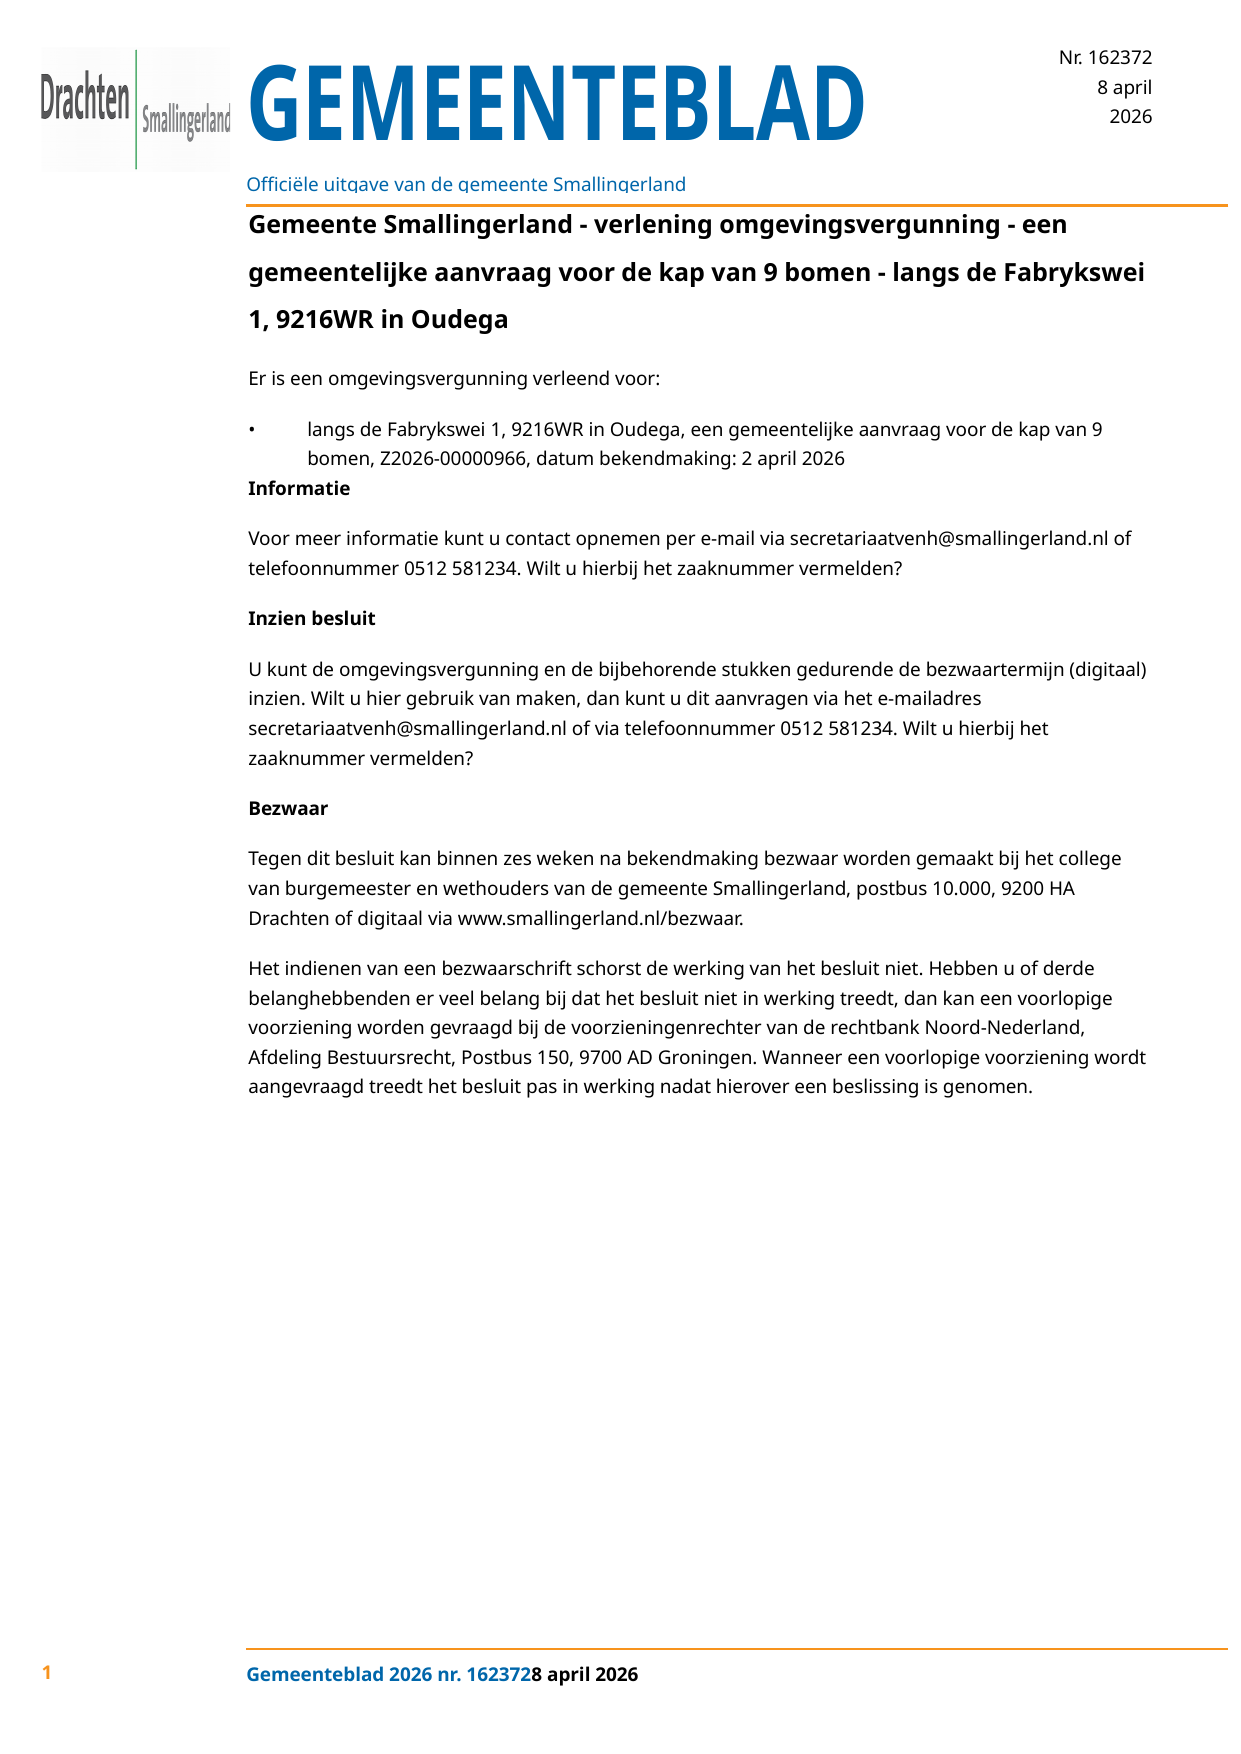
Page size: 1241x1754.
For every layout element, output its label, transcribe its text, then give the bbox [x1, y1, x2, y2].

text Inzien besluit [248, 606, 1152, 631]
list langs de Fabrykswei 1, 9216WR in Oudega, een gemeentelijke aanvraag voor de kap van 9 bomen, Z2026-00000966, datum bekendmaking: 2 april 2026 [248, 416, 1152, 471]
text Gemeente Smallingerland - verlening omgevingsvergunning - een gemeentelijke aanvraag voor de kap van 9 bomen - langs de Fabrykswei 1, 9216WR in Oudega [248, 207, 1152, 336]
text Er is een omgevingsvergunning verleend voor: [248, 366, 1152, 391]
text Voor meer informatie kunt u contact opnemen per e-mail via secretariaatvenh@smallingerland.nl of telefoonnummer 0512 581234. Wilt u hierbij het zaaknummer vermelden? [248, 526, 1152, 581]
text Het indienen van een bezwaarschrift schorst de werking van het besluit niet. Hebben u of derde belanghebbenden er veel belang bij dat het besluit niet in werking treedt, dan kan een voorlopige voorziening worden gevraagd bij de voorzieningenrechter van de rechtbank Noord-Nederland, Afdeling Bestuursrecht, Postbus 150, 9700 AD Groningen. Wanneer een voorlopige voorziening wordt aangevraagd treedt het besluit pas in werking nadat hierover een beslissing is genomen. [248, 955, 1152, 1099]
text Tegen dit besluit kan binnen zes weken na bekendmaking bezwaar worden gemaakt bij het college van burgemeester en wethouders van de gemeente Smallingerland, postbus 10.000, 9200 HA Drachten of digitaal via www.smallingerland.nl/bezwaar. [248, 846, 1152, 930]
text U kunt de omgevingsvergunning en de bijbehorende stukken gedurende de bezwaartermijn (digitaal) inzien. Wilt u hier gebruik van maken, dan kunt u dit aanvragen via het e-mailadres secretariaatvenh@smallingerland.nl of via telefoonnummer 0512 581234. Wilt u hierbij het zaaknummer vermelden? [248, 656, 1152, 770]
text Informatie [248, 475, 1152, 501]
picture [41, 47, 231, 172]
text Bezwaar [248, 795, 1152, 821]
